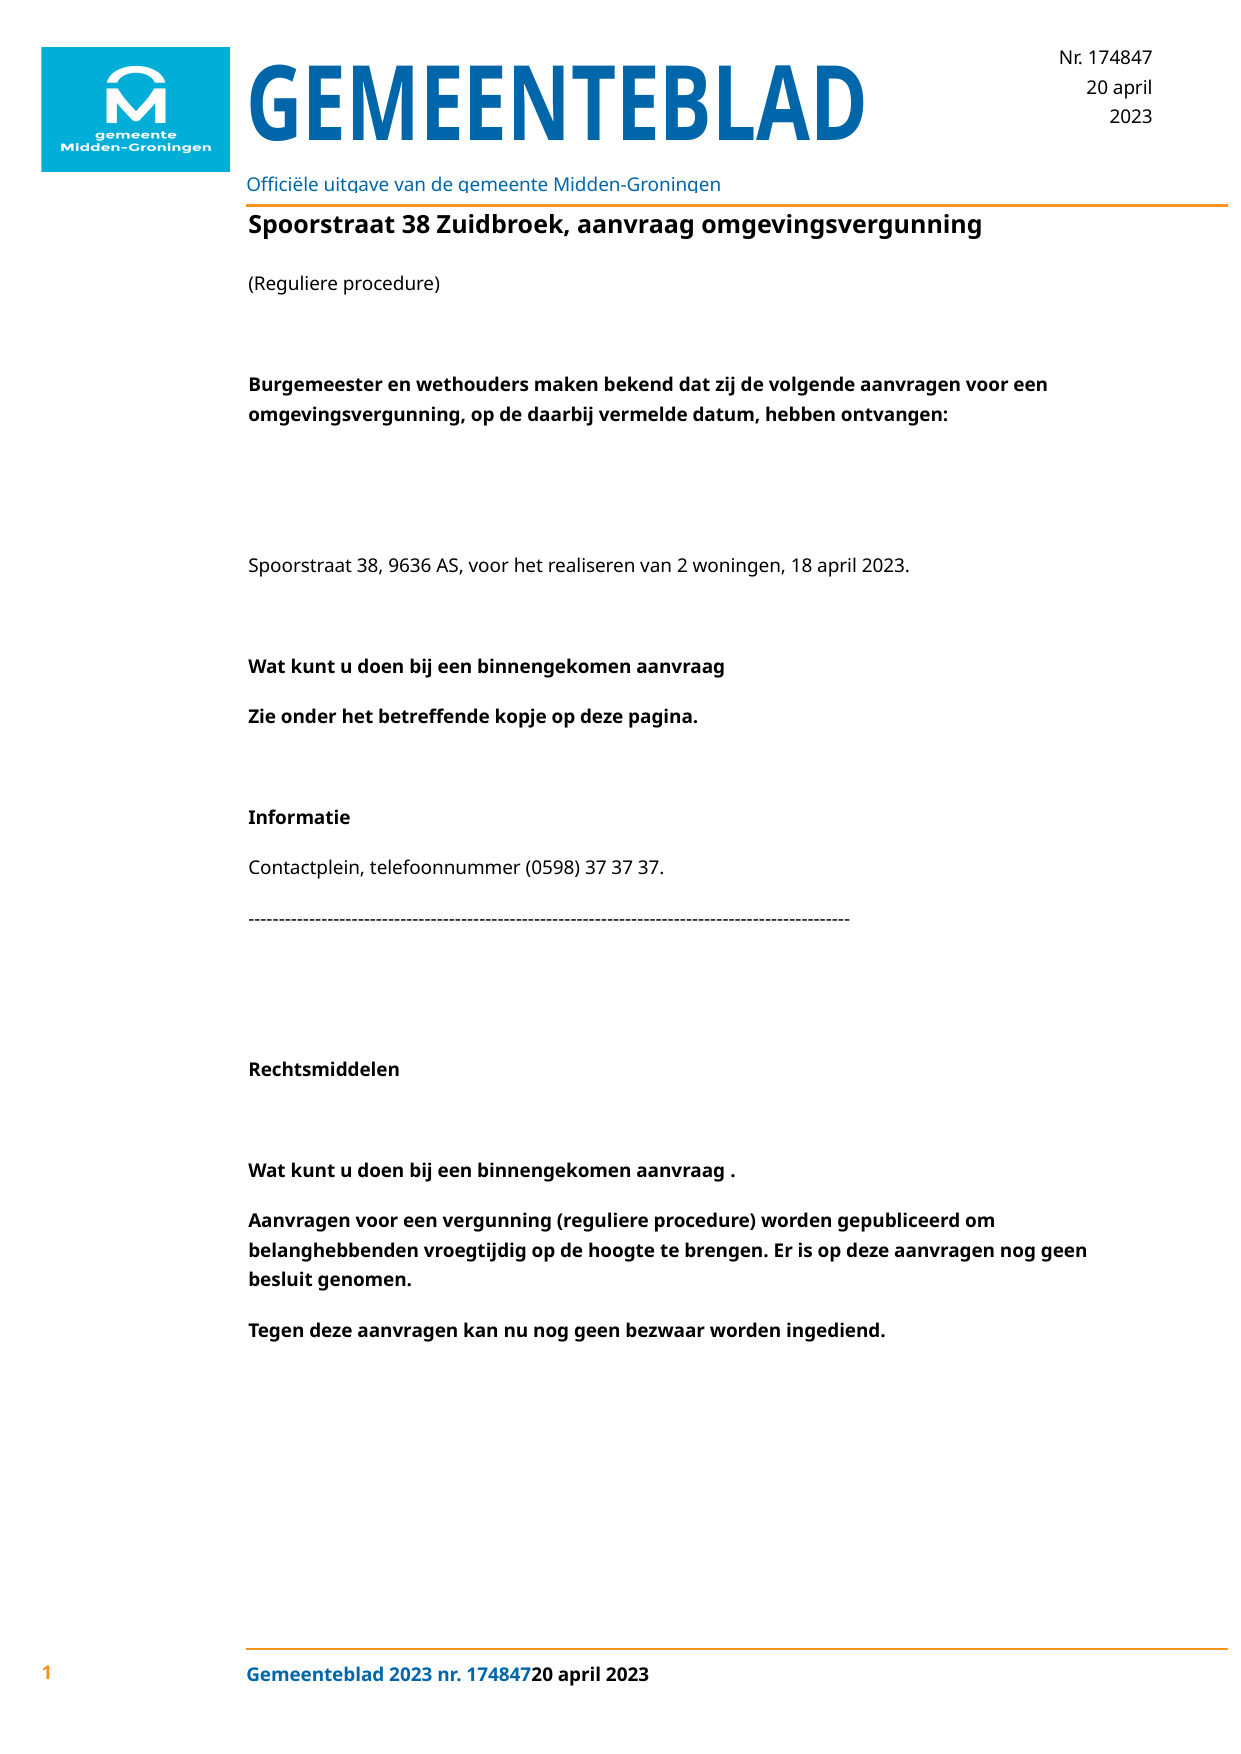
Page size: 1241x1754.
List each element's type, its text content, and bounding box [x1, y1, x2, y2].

picture [184, 146, 190, 153]
text Contactplein, telefoonnummer (0598) 37 37 37. [248, 854, 1152, 880]
text Wat kunt u doen bij een binnengekomen aanvraag [248, 653, 1152, 678]
text Burgemeester en wethouders maken bekend dat zij de volgende aanvragen voor een omgevingsvergunning, op de daarbij vermelde datum, hebben ontvangen: [248, 371, 1152, 426]
text Spoorstraat 38 Zuidbroek, aanvraag omgevingsvergunning [248, 207, 1152, 241]
text --------------------------------------------------------------------------------------------------- [248, 905, 1152, 931]
picture [107, 89, 165, 122]
text Rechtsmiddelen [248, 1056, 1152, 1082]
text Tegen deze aanvragen kan nu nog geen bezwaar worden ingediend. [248, 1317, 1152, 1343]
text Spoorstraat 38, 9636 AS, voor het realiseren van 2 woningen, 18 april 2023. [248, 552, 1152, 578]
picture [108, 66, 164, 82]
text Aanvragen voor een vergunning (reguliere procedure) worden gepubliceerd om belanghebbenden vroegtijdig op de hoogte te brengen. Er is op deze aanvragen nog geen besluit genomen. [248, 1207, 1152, 1292]
text (Reguliere procedure) [248, 270, 1152, 296]
text Wat kunt u doen bij een binnengekomen aanvraag . [248, 1157, 1152, 1183]
text Zie onder het betreffende kopje op deze pagina. [248, 703, 1152, 729]
text Informatie [248, 804, 1152, 830]
